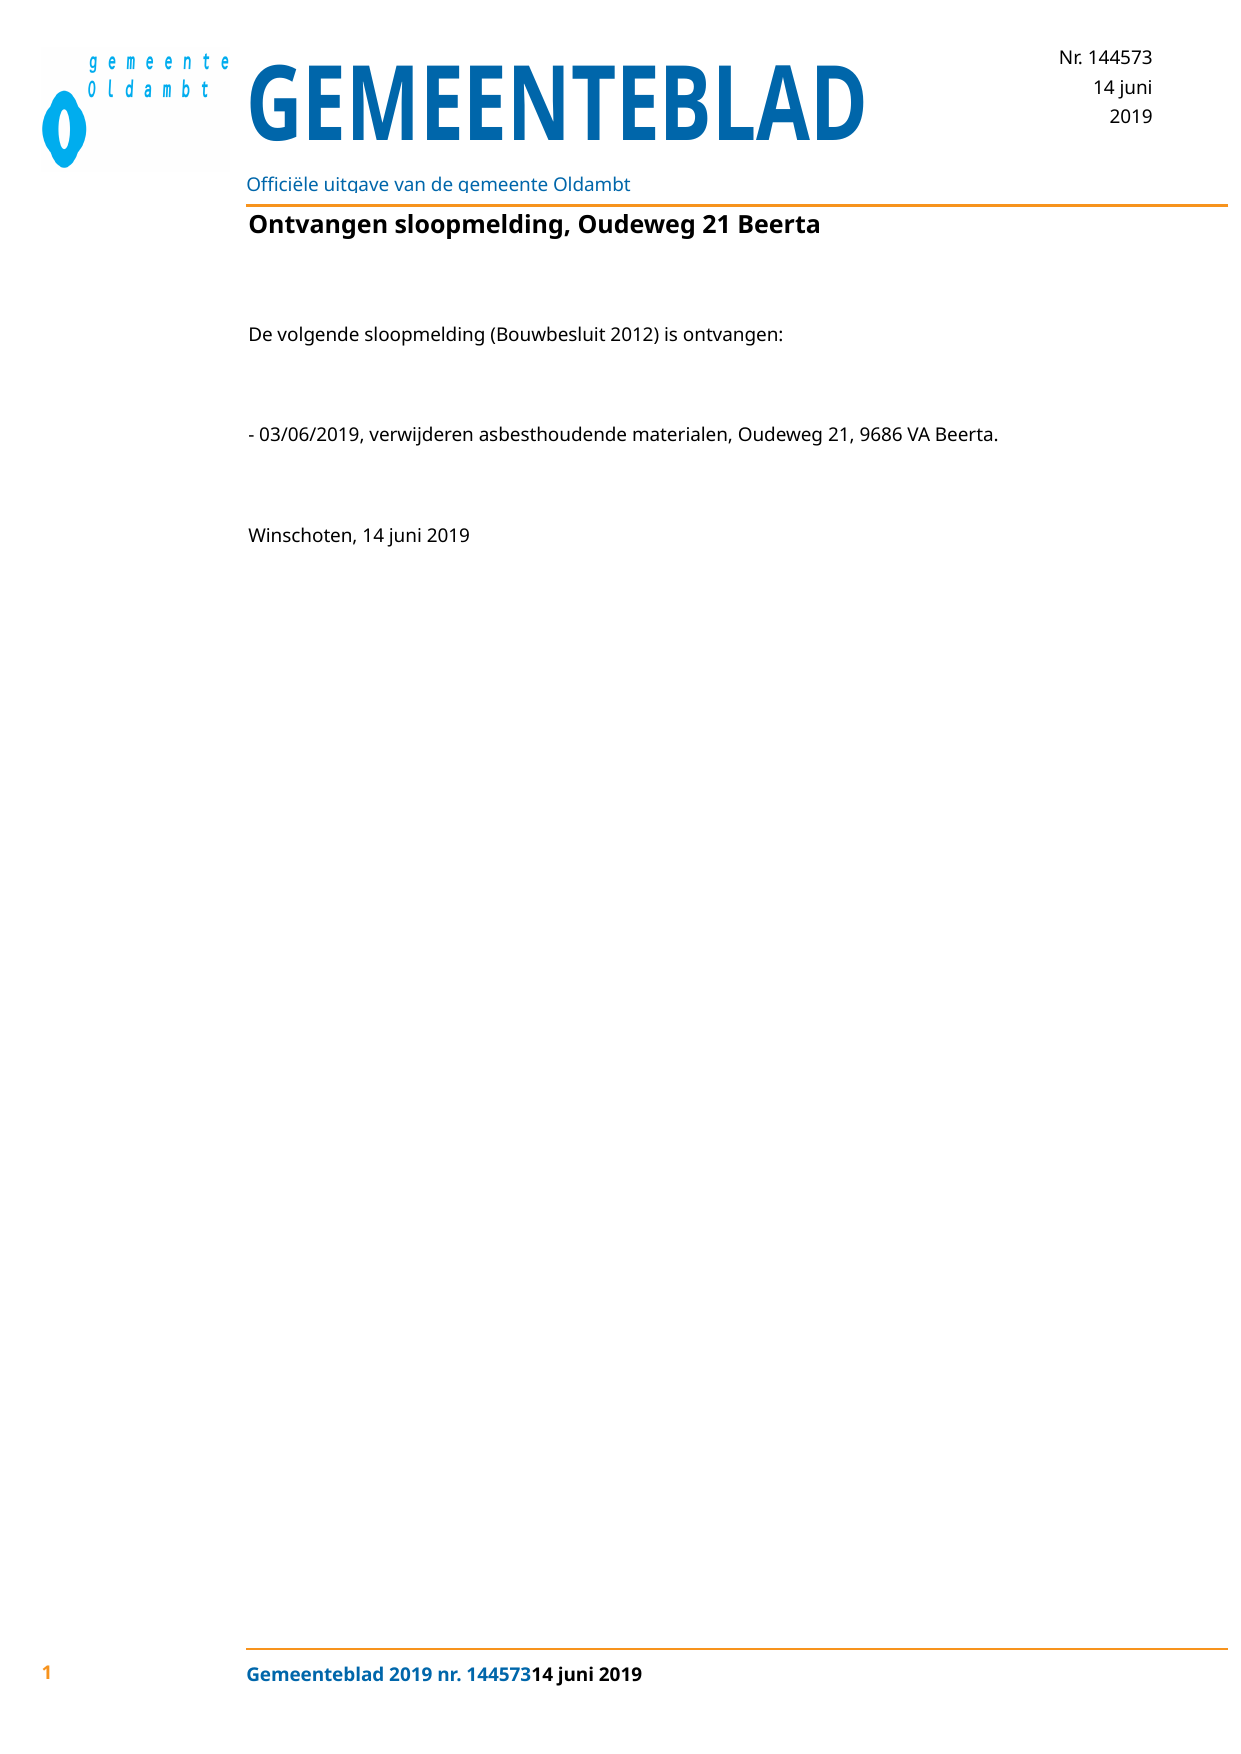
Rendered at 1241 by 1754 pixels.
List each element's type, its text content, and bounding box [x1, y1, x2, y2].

text De volgende sloopmelding (Bouwbesluit 2012) is ontvangen: [248, 321, 1152, 346]
text - 03/06/2019, verwijderen asbesthoudende materialen, Oudeweg 21, 9686 VA Beerta. [248, 422, 1152, 447]
text Ontvangen sloopmelding, Oudeweg 21 Beerta [248, 207, 1152, 241]
picture [41, 47, 231, 172]
text Winschoten, 14 juni 2019 [248, 522, 1152, 548]
